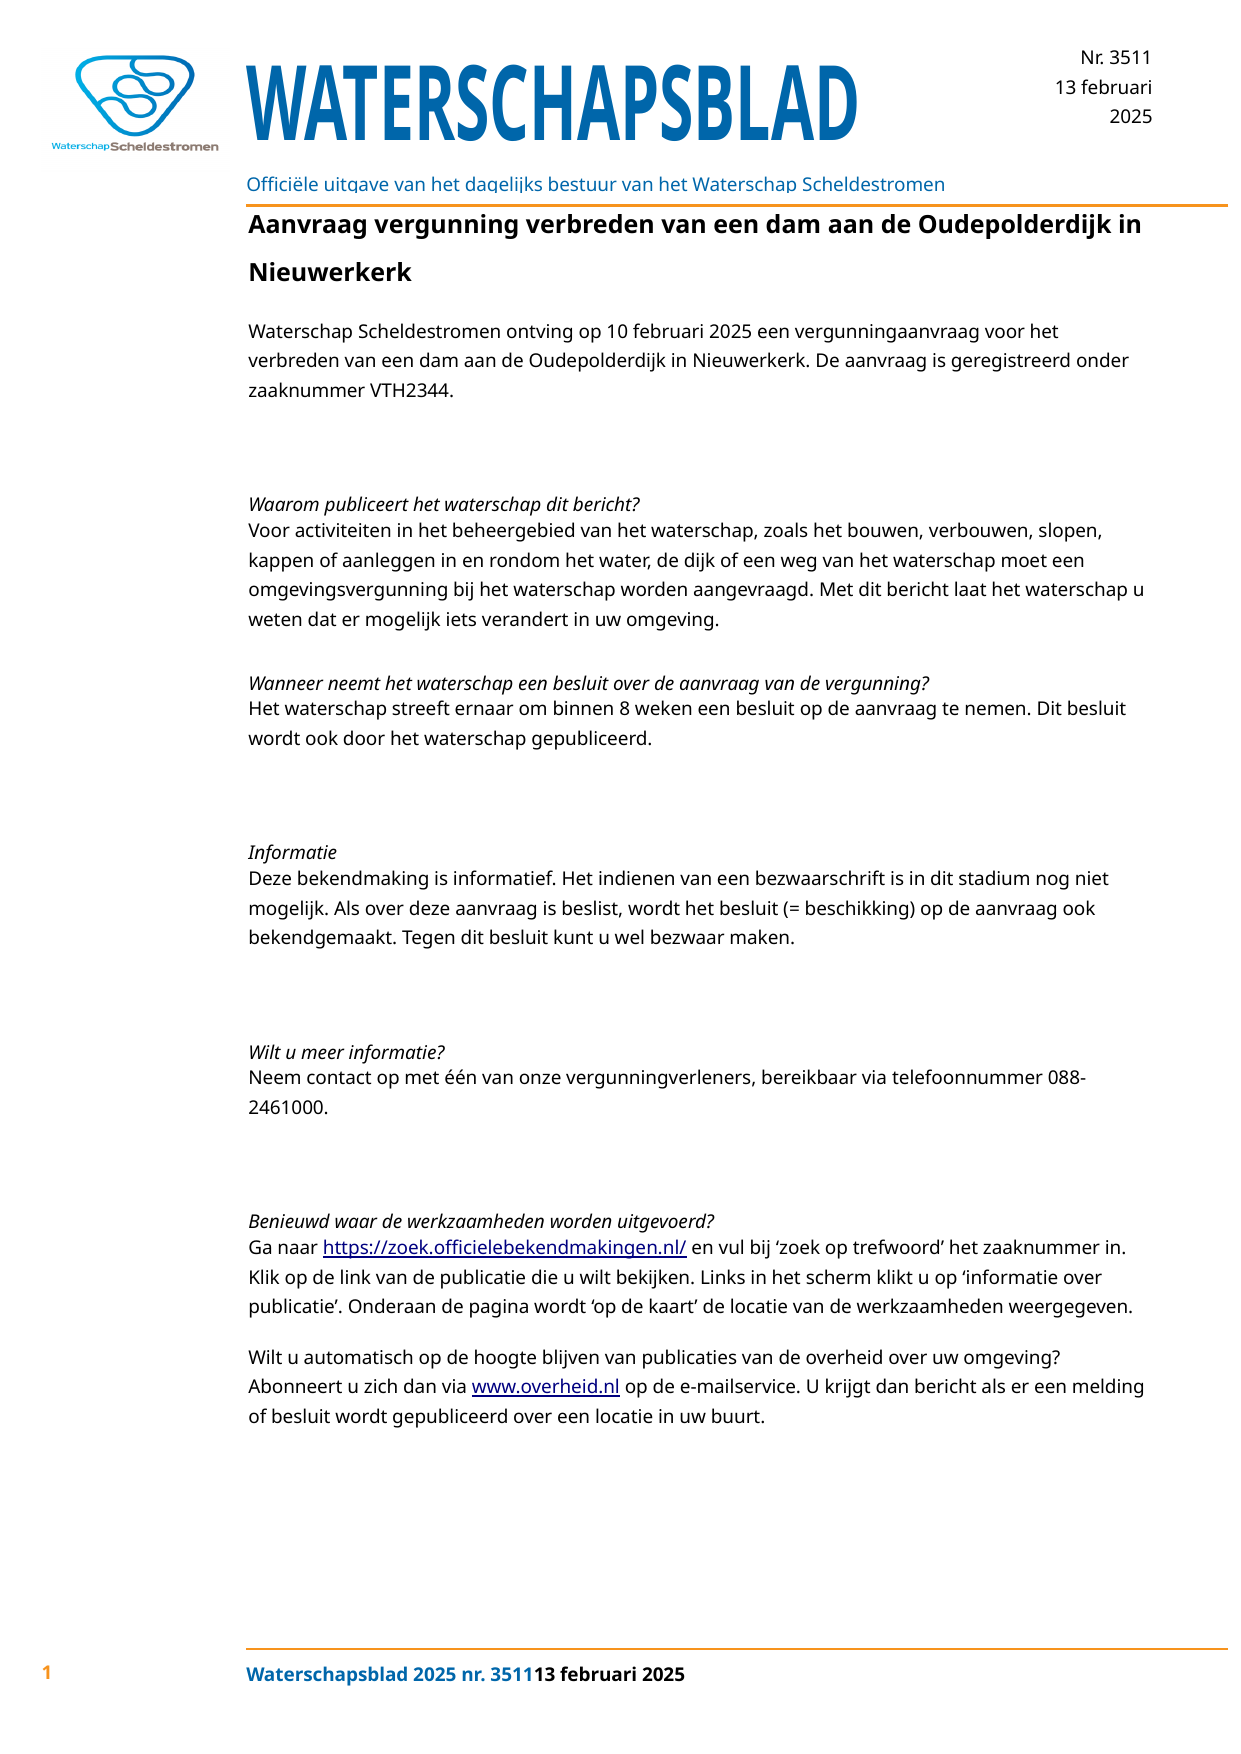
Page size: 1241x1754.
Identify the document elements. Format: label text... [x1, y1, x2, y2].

text Waarom publiceert het waterschap dit bericht? [248, 491, 1152, 517]
picture [41, 47, 231, 172]
text Neem contact op met één van onze vergunningverleners, bereikbaar via telefoonnummer 088-2461000. [248, 1064, 1152, 1120]
text Deze bekendmaking is informatief. Het indienen van een bezwaarschrift is in dit stadium nog niet mogelijk. Als over deze aanvraag is beslist, wordt het besluit (= beschikking) op de aanvraag ook bekendgemaakt. Tegen dit besluit kunt u wel bezwaar maken. [248, 865, 1152, 950]
text Het waterschap streeft ernaar om binnen 8 weken een besluit op de aanvraag te nemen. Dit besluit wordt ook door het waterschap gepubliceerd. [248, 696, 1152, 751]
text Benieuwd waar de werkzaamheden worden uitgevoerd? [248, 1208, 1152, 1234]
text Aanvraag vergunning verbreden van een dam aan de Oudepolderdijk in Nieuwerkerk [248, 207, 1152, 288]
text Waterschap Scheldestromen ontving op 10 februari 2025 een vergunningaanvraag voor het verbreden van een dam aan de Oudepolderdijk in Nieuwerkerk. De aanvraag is geregistreerd onder zaaknummer VTH2344. [248, 318, 1152, 403]
text Informatie [248, 839, 1152, 865]
text Wilt u automatisch op de hoogte blijven van publicaties van de overheid over uw omgeving? Abonneert u zich dan via www.overheid.nl op de e-mailservice. U krijgt dan bericht als er een melding of besluit wordt gepubliceerd over een locatie in uw buurt. [248, 1344, 1152, 1429]
text Wanneer neemt het waterschap een besluit over de aanvraag van de vergunning? [248, 670, 1152, 696]
text Ga naar https://zoek.officielebekendmakingen.nl/ en vul bij ‘zoek op trefwoord’ het zaaknummer in. Klik op de link van de publicatie die u wilt bekijken. Links in het scherm klikt u op ‘informatie over publicatie’. Onderaan de pagina wordt ‘op de kaart’ de locatie van de werkzaamheden weergegeven. [248, 1234, 1152, 1319]
text Voor activiteiten in het beheergebied van het waterschap, zoals het bouwen, verbouwen, slopen, kappen of aanleggen in en rondom het water, de dijk of een weg van het waterschap moet een omgevingsvergunning bij het waterschap worden aangevraagd. Met dit bericht laat het waterschap u weten dat er mogelijk iets verandert in uw omgeving. [248, 517, 1152, 632]
text Wilt u meer informatie? [248, 1039, 1152, 1064]
